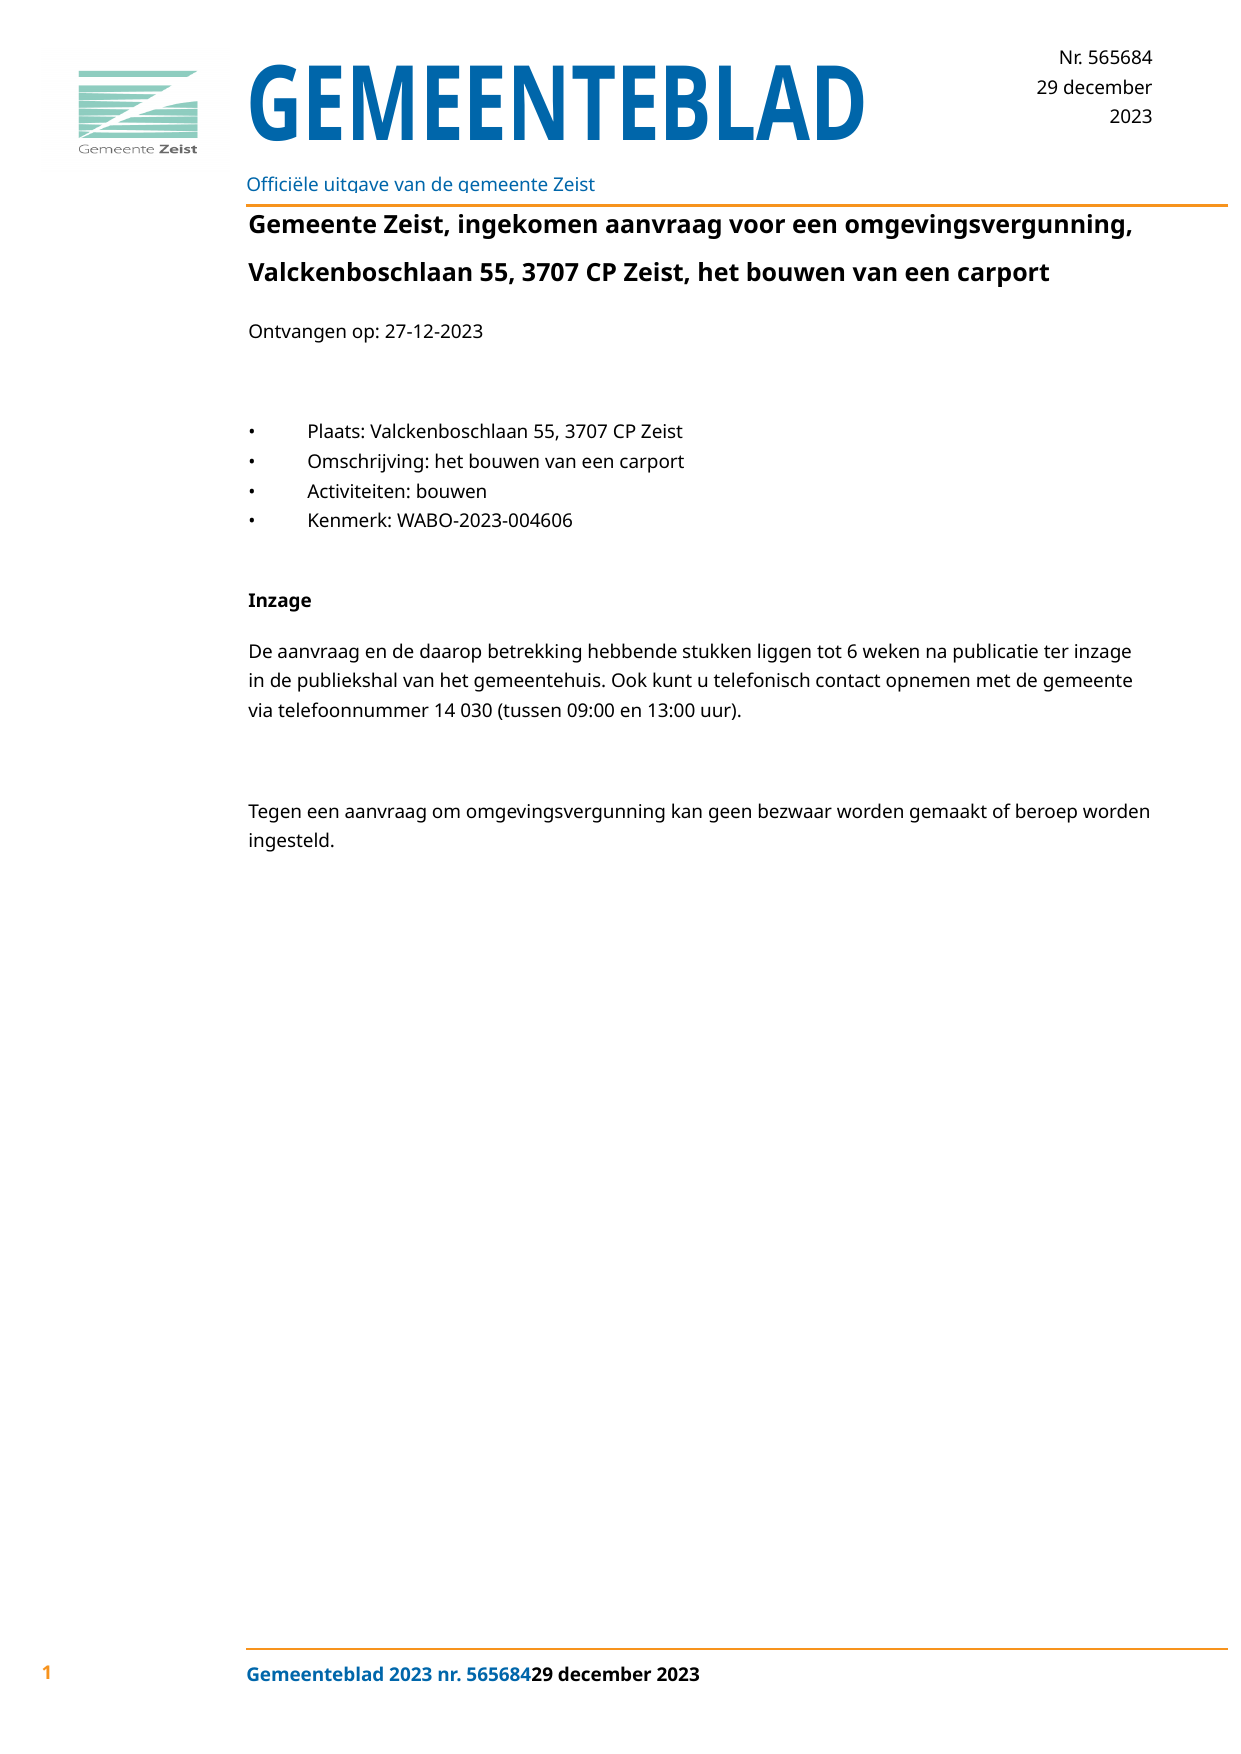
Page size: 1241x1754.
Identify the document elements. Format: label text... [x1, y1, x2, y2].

text Tegen een aanvraag om omgevingsvergunning kan geen bezwaar worden gemaakt of beroep worden ingesteld. [248, 798, 1152, 853]
text De aanvraag en de daarop betrekking hebbende stukken liggen tot 6 weken na publicatie ter inzage in de publiekshal van het gemeentehuis. Ook kunt u telefonisch contact opnemen met de gemeente via telefoonnummer 14 030 (tussen 09:00 en 13:00 uur). [248, 638, 1152, 723]
picture [41, 47, 231, 172]
list Kenmerk: WABO-2023-004606 [248, 507, 1152, 533]
text Gemeente Zeist, ingekomen aanvraag voor een omgevingsvergunning, Valckenboschlaan 55, 3707 CP Zeist, het bouwen van een carport [248, 207, 1152, 288]
text Ontvangen op: 27-12-2023 [248, 318, 1152, 344]
text Inzage [248, 587, 1152, 613]
list Omschrijving: het bouwen van een carport [248, 448, 1152, 474]
list Activiteiten: bouwen [248, 478, 1152, 504]
list Plaats: Valckenboschlaan 55, 3707 CP Zeist [248, 419, 1152, 444]
